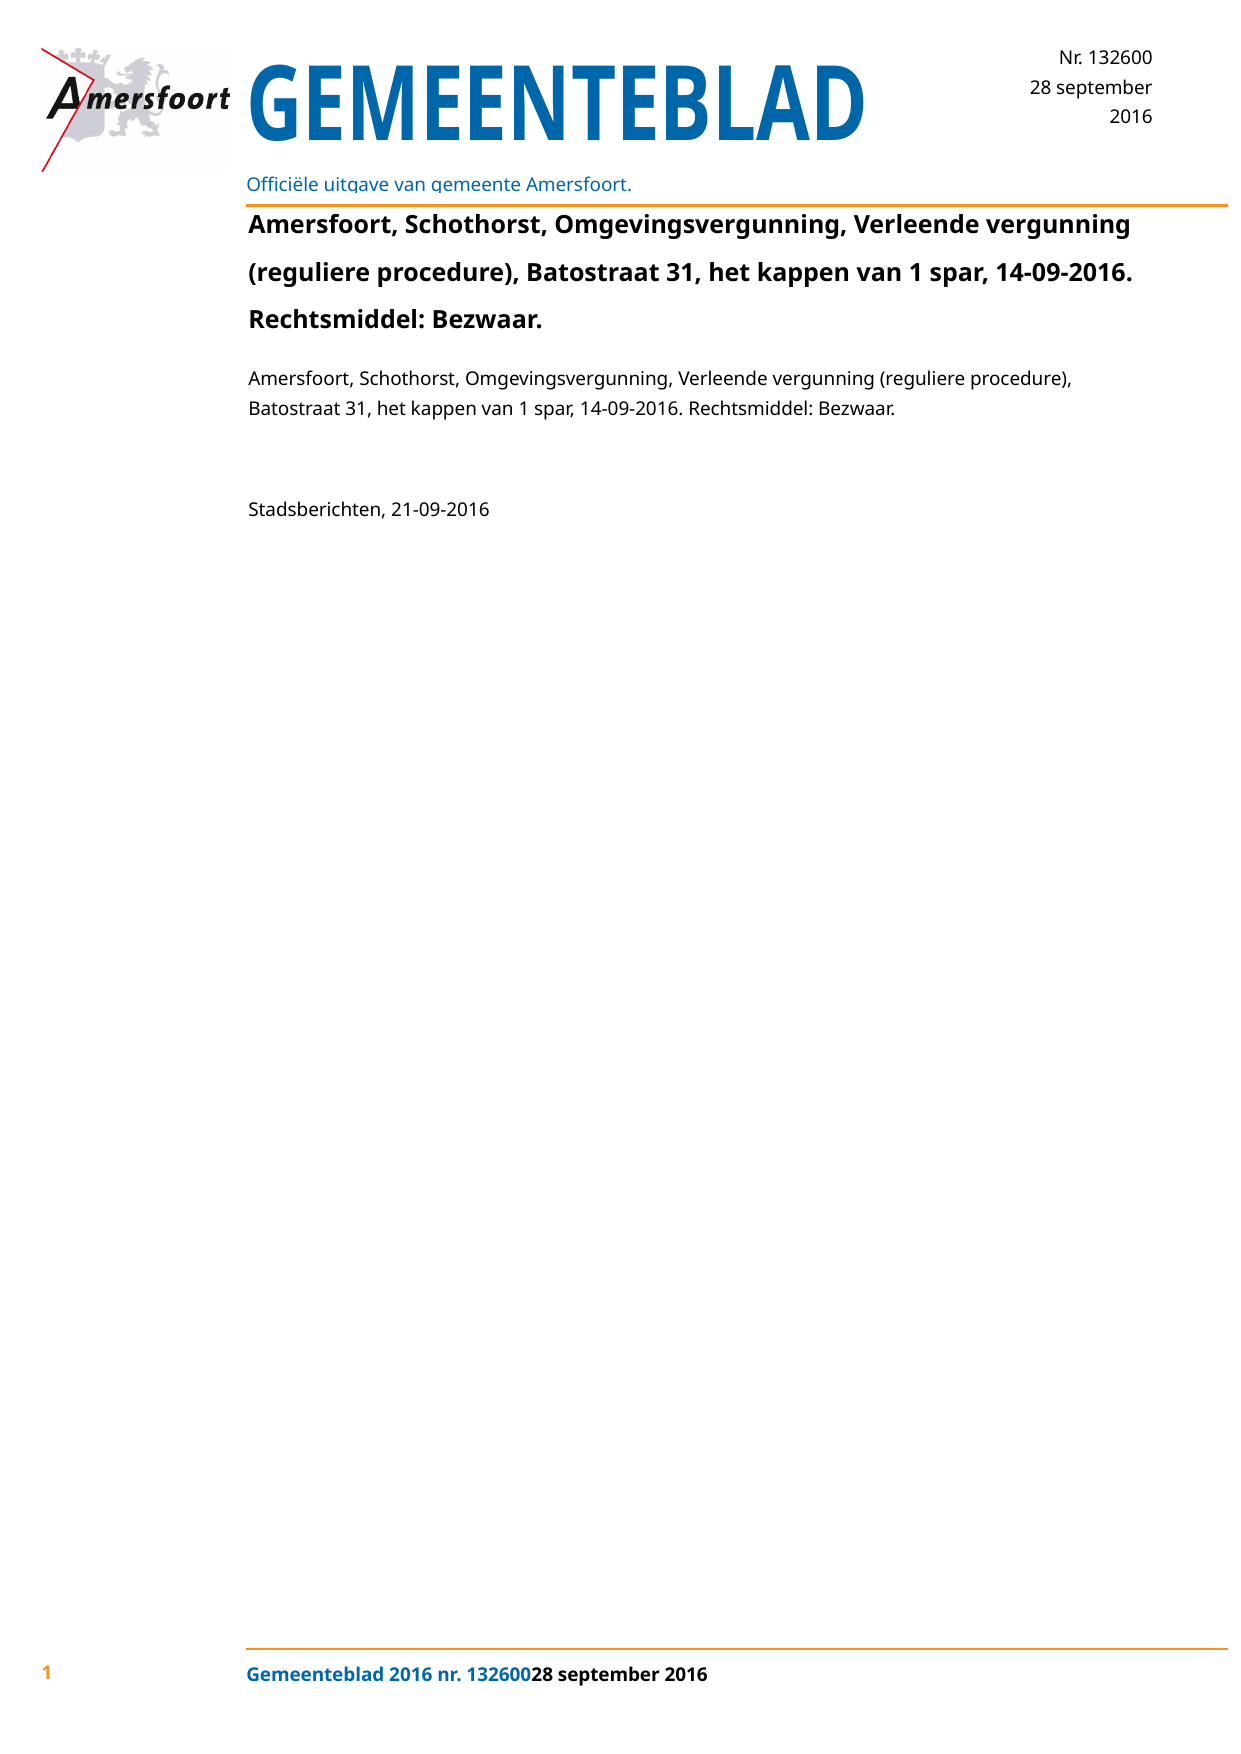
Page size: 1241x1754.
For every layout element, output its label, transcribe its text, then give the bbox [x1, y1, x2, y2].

picture [41, 47, 231, 172]
text Amersfoort, Schothorst, Omgevingsvergunning, Verleende vergunning (reguliere procedure), Batostraat 31, het kappen van 1 spar, 14-09-2016. Rechtsmiddel: Bezwaar. [248, 366, 1152, 421]
text Stadsberichten, 21-09-2016 [248, 496, 1152, 522]
text Amersfoort, Schothorst, Omgevingsvergunning, Verleende vergunning (reguliere procedure), Batostraat 31, het kappen van 1 spar, 14-09-2016. Rechtsmiddel: Bezwaar. [248, 207, 1152, 336]
